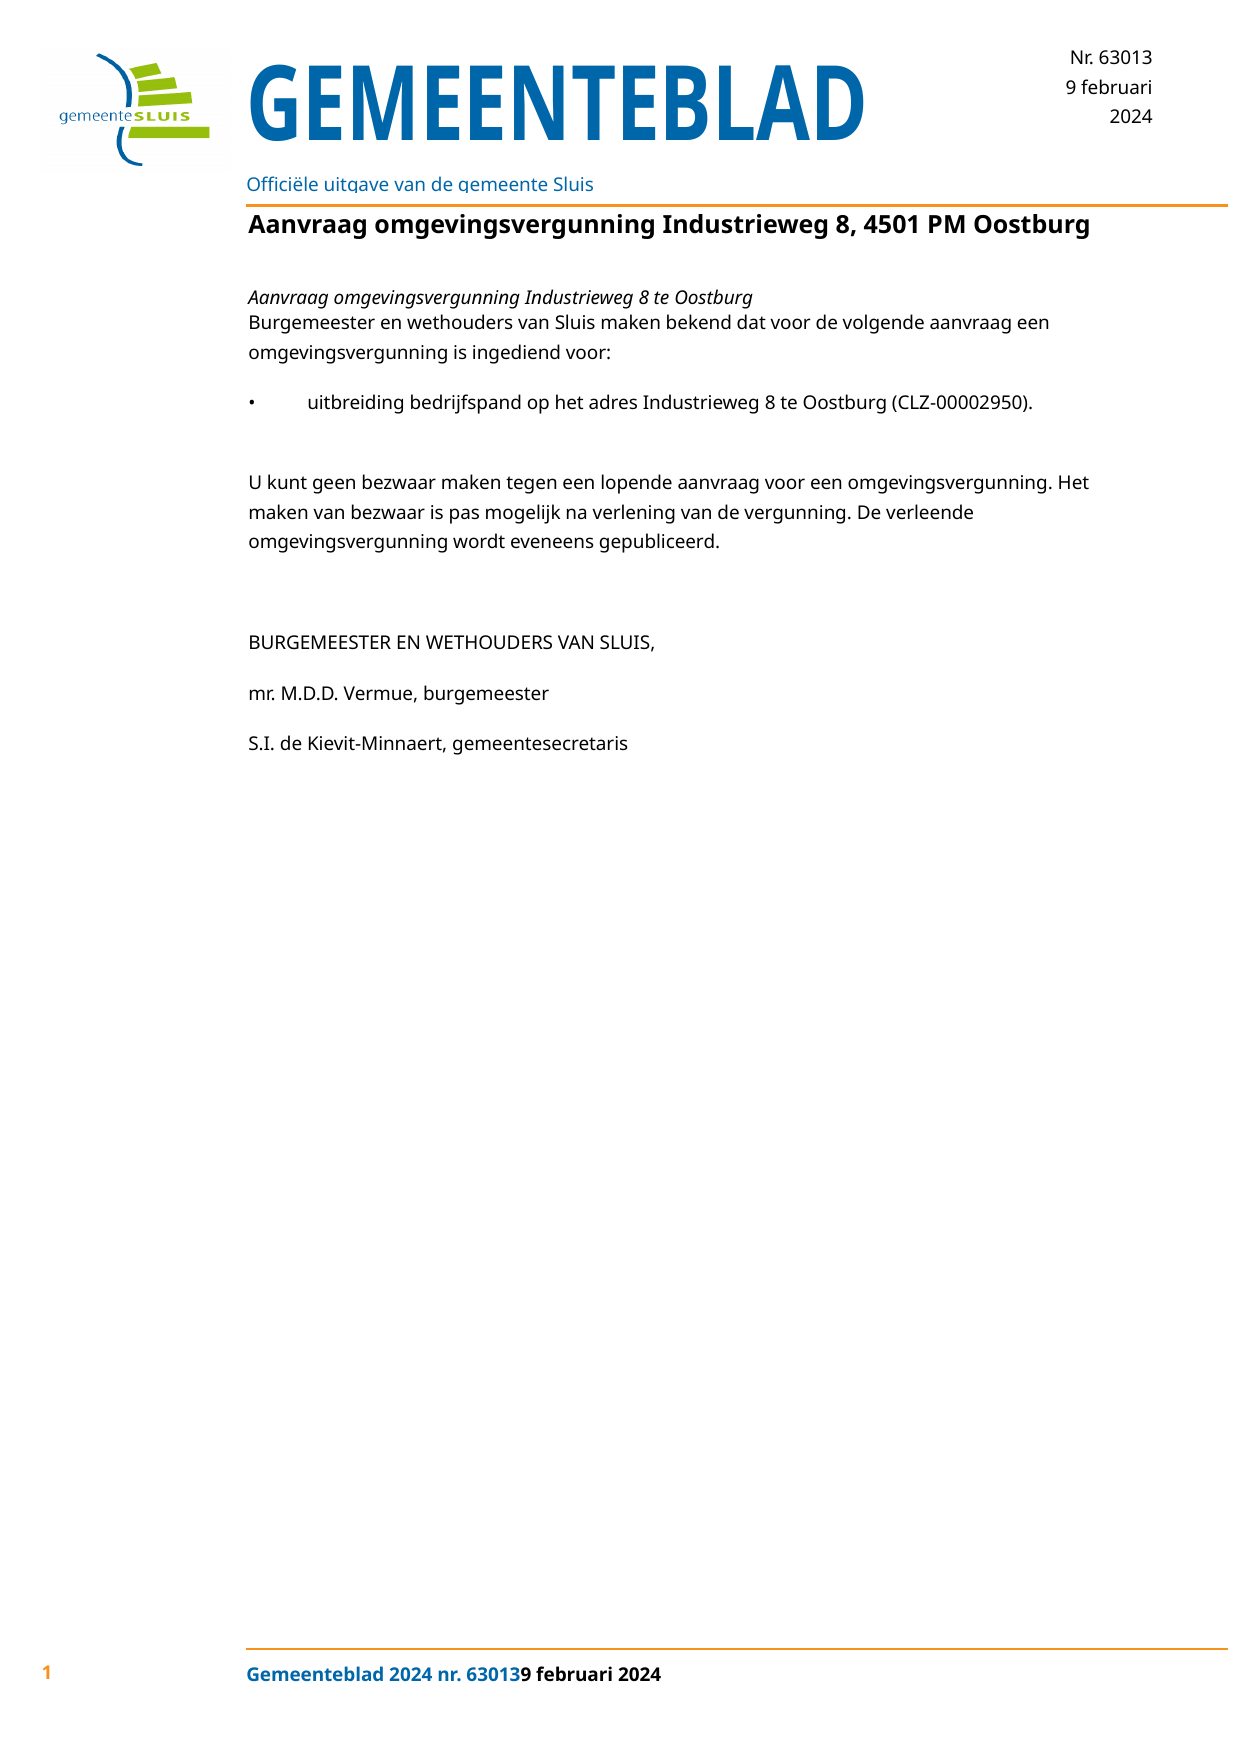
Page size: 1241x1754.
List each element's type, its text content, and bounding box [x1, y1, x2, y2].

list uitbreiding bedrijfspand op het adres Industrieweg 8 te Oostburg (CLZ-00002950). [248, 389, 1152, 415]
text mr. M.D.D. Vermue, burgemeester [248, 680, 1152, 706]
text BURGEMEESTER EN WETHOUDERS VAN SLUIS, [248, 629, 1152, 655]
text S.I. de Kievit-Minnaert, gemeentesecretaris [248, 730, 1152, 756]
text U kunt geen bezwaar maken tegen een lopende aanvraag voor een omgevingsvergunning. Het maken van bezwaar is pas mogelijk na verlening van de vergunning. De verleende omgevingsvergunning wordt eveneens gepubliceerd. [248, 469, 1152, 554]
picture [41, 47, 231, 172]
text Aanvraag omgevingsvergunning Industrieweg 8, 4501 PM Oostburg [248, 207, 1152, 241]
text Burgemeester en wethouders van Sluis maken bekend dat voor de volgende aanvraag een omgevingsvergunning is ingediend voor: [248, 309, 1152, 365]
text Aanvraag omgevingsvergunning Industrieweg 8 te Oostburg [248, 284, 1152, 309]
